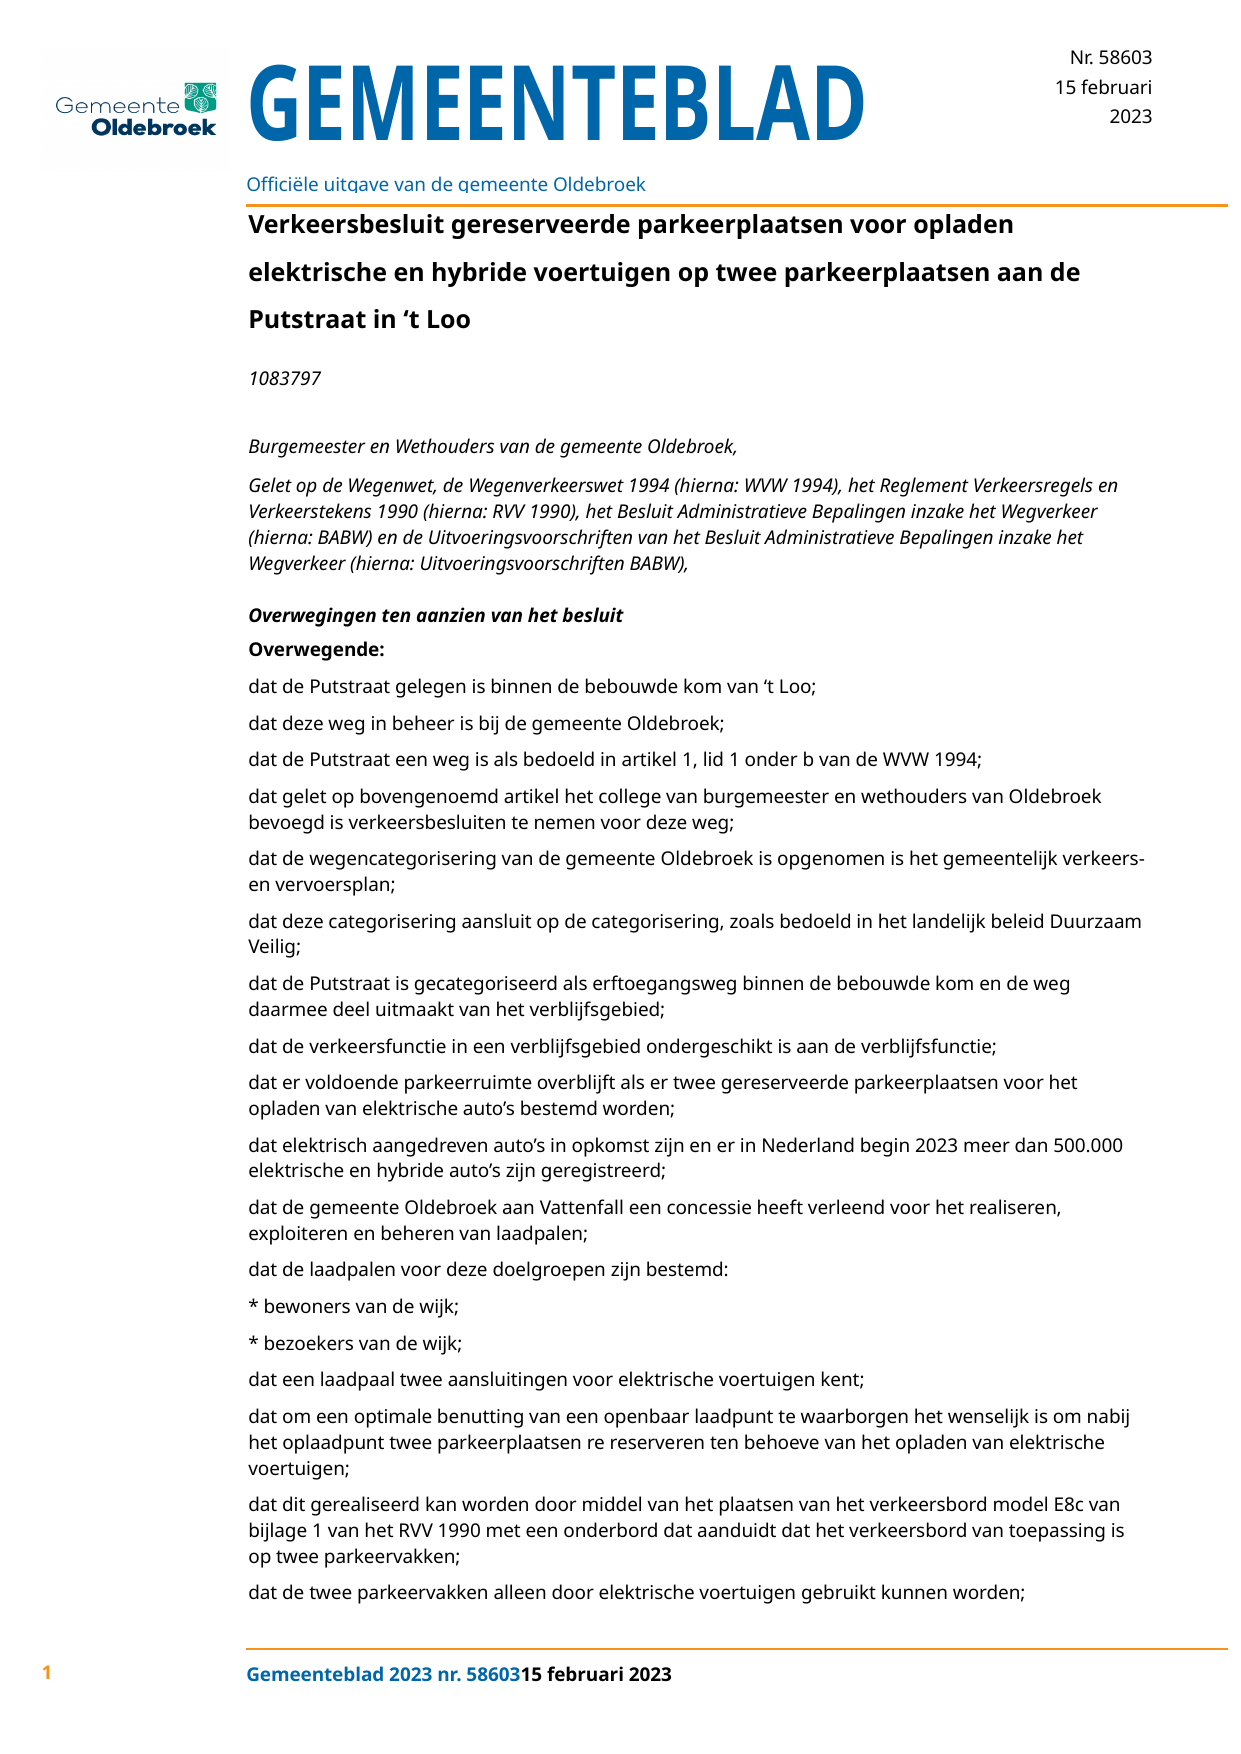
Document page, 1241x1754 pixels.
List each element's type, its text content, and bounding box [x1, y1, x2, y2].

text * bezoekers van de wijk; [248, 1330, 1152, 1356]
text * bewoners van de wijk; [248, 1293, 1152, 1319]
text dat er voldoende parkeerruimte overblijft als er twee gereserveerde parkeerplaatsen voor het opladen van elektrische auto’s bestemd worden; [248, 1069, 1152, 1121]
text 1083797 [248, 366, 1152, 391]
text Gelet op de Wegenwet, de Wegenverkeerswet 1994 (hierna: WVW 1994), het Reglement Verkeersregels en Verkeerstekens 1990 (hierna: RVV 1990), het Besluit Administratieve Bepalingen inzake het Wegverkeer (hierna: BABW) en de Uitvoeringsvoorschriften van het Besluit Administratieve Bepalingen inzake het Wegverkeer (hierna: Uitvoeringsvoorschriften BABW), [248, 472, 1152, 575]
text dat de Putstraat een weg is als bedoeld in artikel 1, lid 1 onder b van de WVW 1994; [248, 747, 1152, 772]
text dat de gemeente Oldebroek aan Vattenfall een concessie heeft verleend voor het realiseren, exploiteren en beheren van laadpalen; [248, 1194, 1152, 1246]
text dat om een optimale benutting van een openbaar laadpunt te waarborgen het wenselijk is om nabij het oplaadpunt twee parkeerplaatsen re reserveren ten behoeve van het opladen van elektrische voertuigen; [248, 1403, 1152, 1481]
picture [41, 47, 231, 172]
text dat dit gerealiseerd kan worden door middel van het plaatsen van het verkeersbord model E8c van bijlage 1 van het RVV 1990 met een onderbord dat aanduidt dat het verkeersbord van toepassing is op twee parkeervakken; [248, 1491, 1152, 1569]
text dat een laadpaal twee aansluitingen voor elektrische voertuigen kent; [248, 1367, 1152, 1392]
text dat de wegencategorisering van de gemeente Oldebroek is opgenomen is het gemeentelijk verkeers- en vervoersplan; [248, 846, 1152, 897]
text dat de twee parkeervakken alleen door elektrische voertuigen gebruikt kunnen worden; [248, 1579, 1152, 1605]
text dat de Putstraat is gecategoriseerd als erftoegangsweg binnen de bebouwde kom en de weg daarmee deel uitmaakt van het verblijfsgebied; [248, 970, 1152, 1022]
text dat de laadpalen voor deze doelgroepen zijn bestemd: [248, 1257, 1152, 1282]
text dat elektrisch aangedreven auto’s in opkomst zijn en er in Nederland begin 2023 meer dan 500.000 elektrische en hybride auto’s zijn geregistreerd; [248, 1132, 1152, 1183]
text dat gelet op bovengenoemd artikel het college van burgemeester en wethouders van Oldebroek bevoegd is verkeersbesluiten te nemen voor deze weg; [248, 783, 1152, 835]
text Overwegende: [248, 637, 1152, 662]
text Overwegingen ten aanzien van het besluit [248, 602, 1152, 628]
text Verkeersbesluit gereserveerde parkeerplaatsen voor opladen elektrische en hybride voertuigen op twee parkeerplaatsen aan de Putstraat in ‘t Loo [248, 207, 1152, 336]
text dat de verkeersfunctie in een verblijfsgebied ondergeschikt is aan de verblijfsfunctie; [248, 1033, 1152, 1058]
text dat deze categorisering aansluit op de categorisering, zoals bedoeld in het landelijk beleid Duurzaam Veilig; [248, 908, 1152, 959]
text dat deze weg in beheer is bij de gemeente Oldebroek; [248, 710, 1152, 736]
text Burgemeester en Wethouders van de gemeente Oldebroek, [248, 433, 1152, 459]
text dat de Putstraat gelegen is binnen de bebouwde kom van ‘t Loo; [248, 673, 1152, 699]
